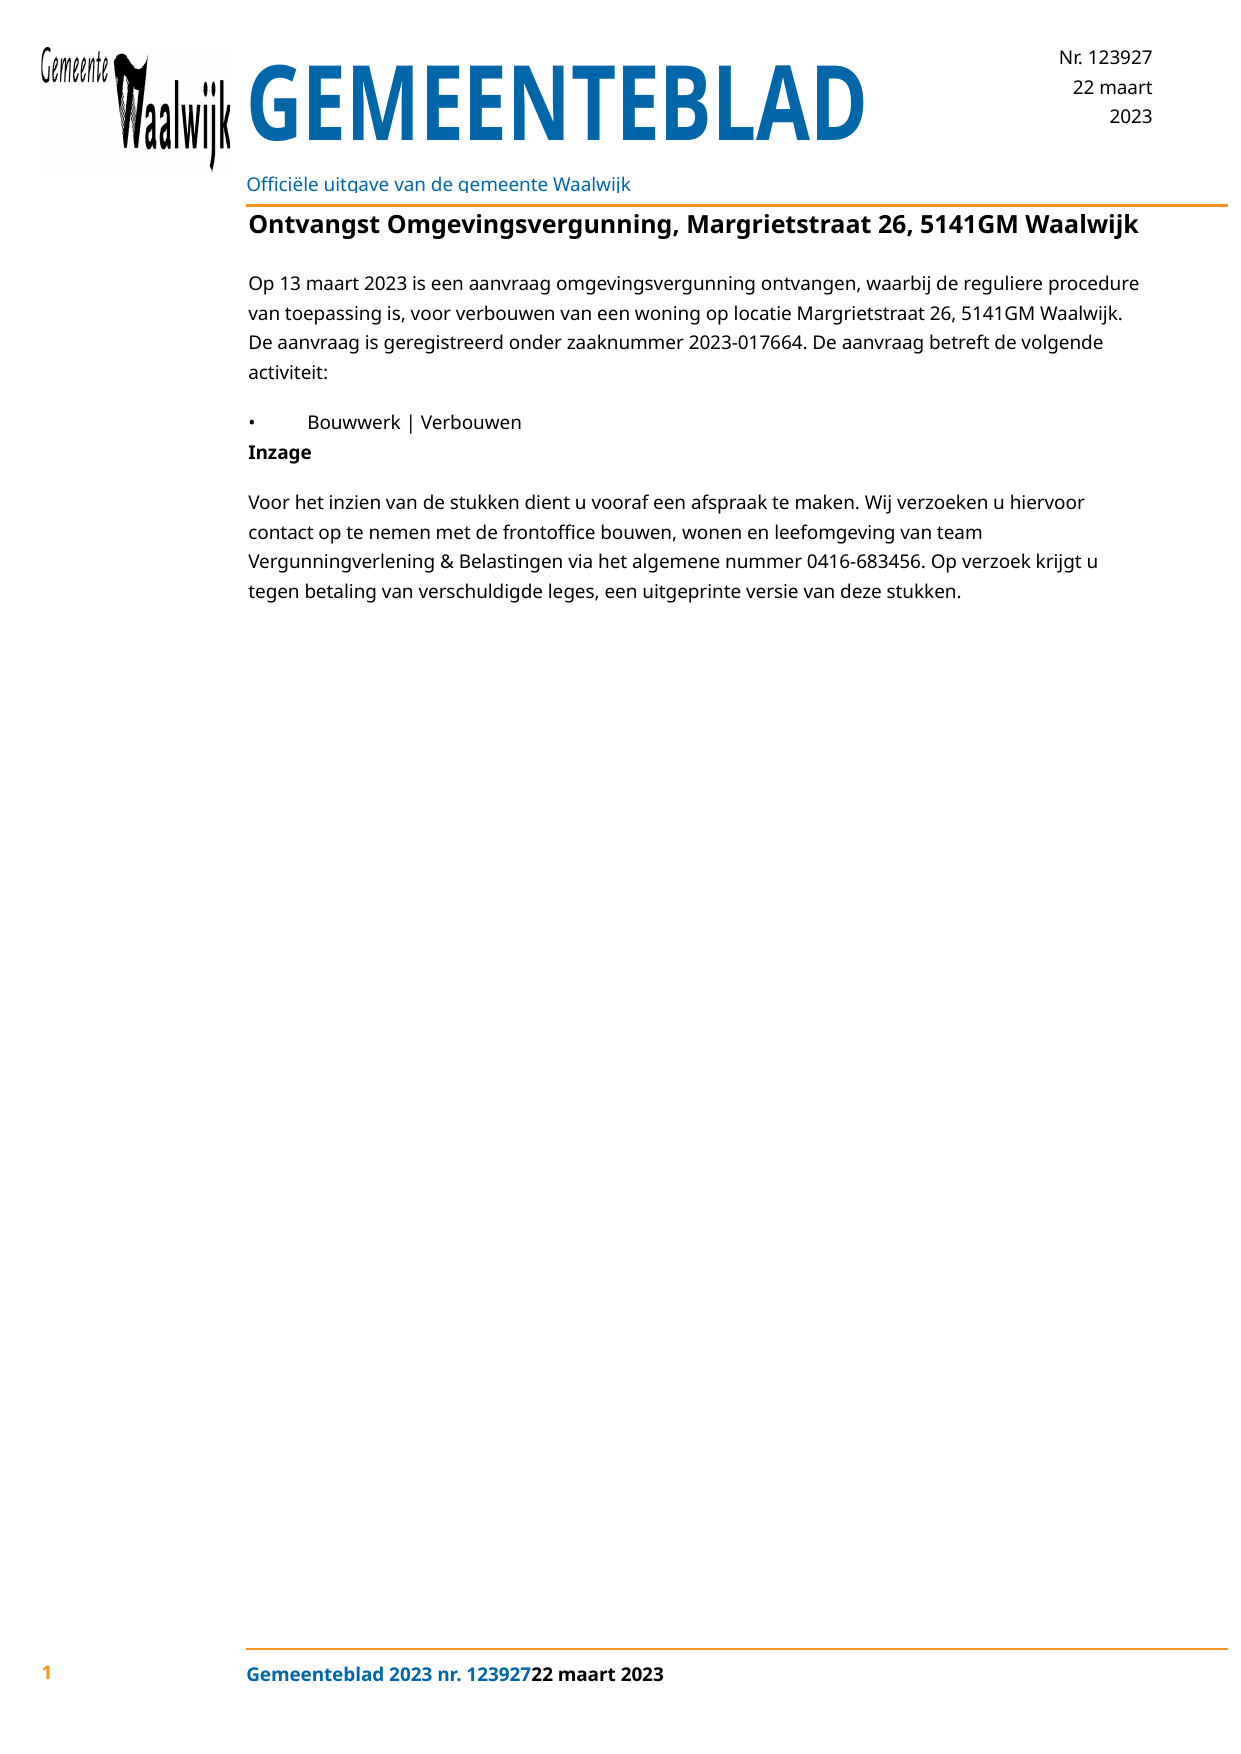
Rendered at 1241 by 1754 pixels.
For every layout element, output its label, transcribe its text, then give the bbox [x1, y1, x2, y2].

list Bouwwerk | Verbouwen [248, 409, 1152, 435]
text Op 13 maart 2023 is een aanvraag omgevingsvergunning ontvangen, waarbij de reguliere procedure van toepassing is, voor verbouwen van een woning op locatie Margrietstraat 26, 5141GM Waalwijk. De aanvraag is geregistreerd onder zaaknummer 2023-017664. De aanvraag betreft de volgende activiteit: [248, 270, 1152, 385]
text Ontvangst Omgevingsvergunning, Margrietstraat 26, 5141GM Waalwijk [248, 207, 1152, 241]
picture [41, 47, 231, 172]
text Voor het inzien van de stukken dient u vooraf een afspraak te maken. Wij verzoeken u hiervoor contact op te nemen met de frontoffice bouwen, wonen en leefomgeving van team Vergunningverlening & Belastingen via het algemene nummer 0416-683456. Op verzoek krijgt u tegen betaling van verschuldigde leges, een uitgeprinte versie van deze stukken. [248, 489, 1152, 604]
text Inzage [248, 439, 1152, 465]
